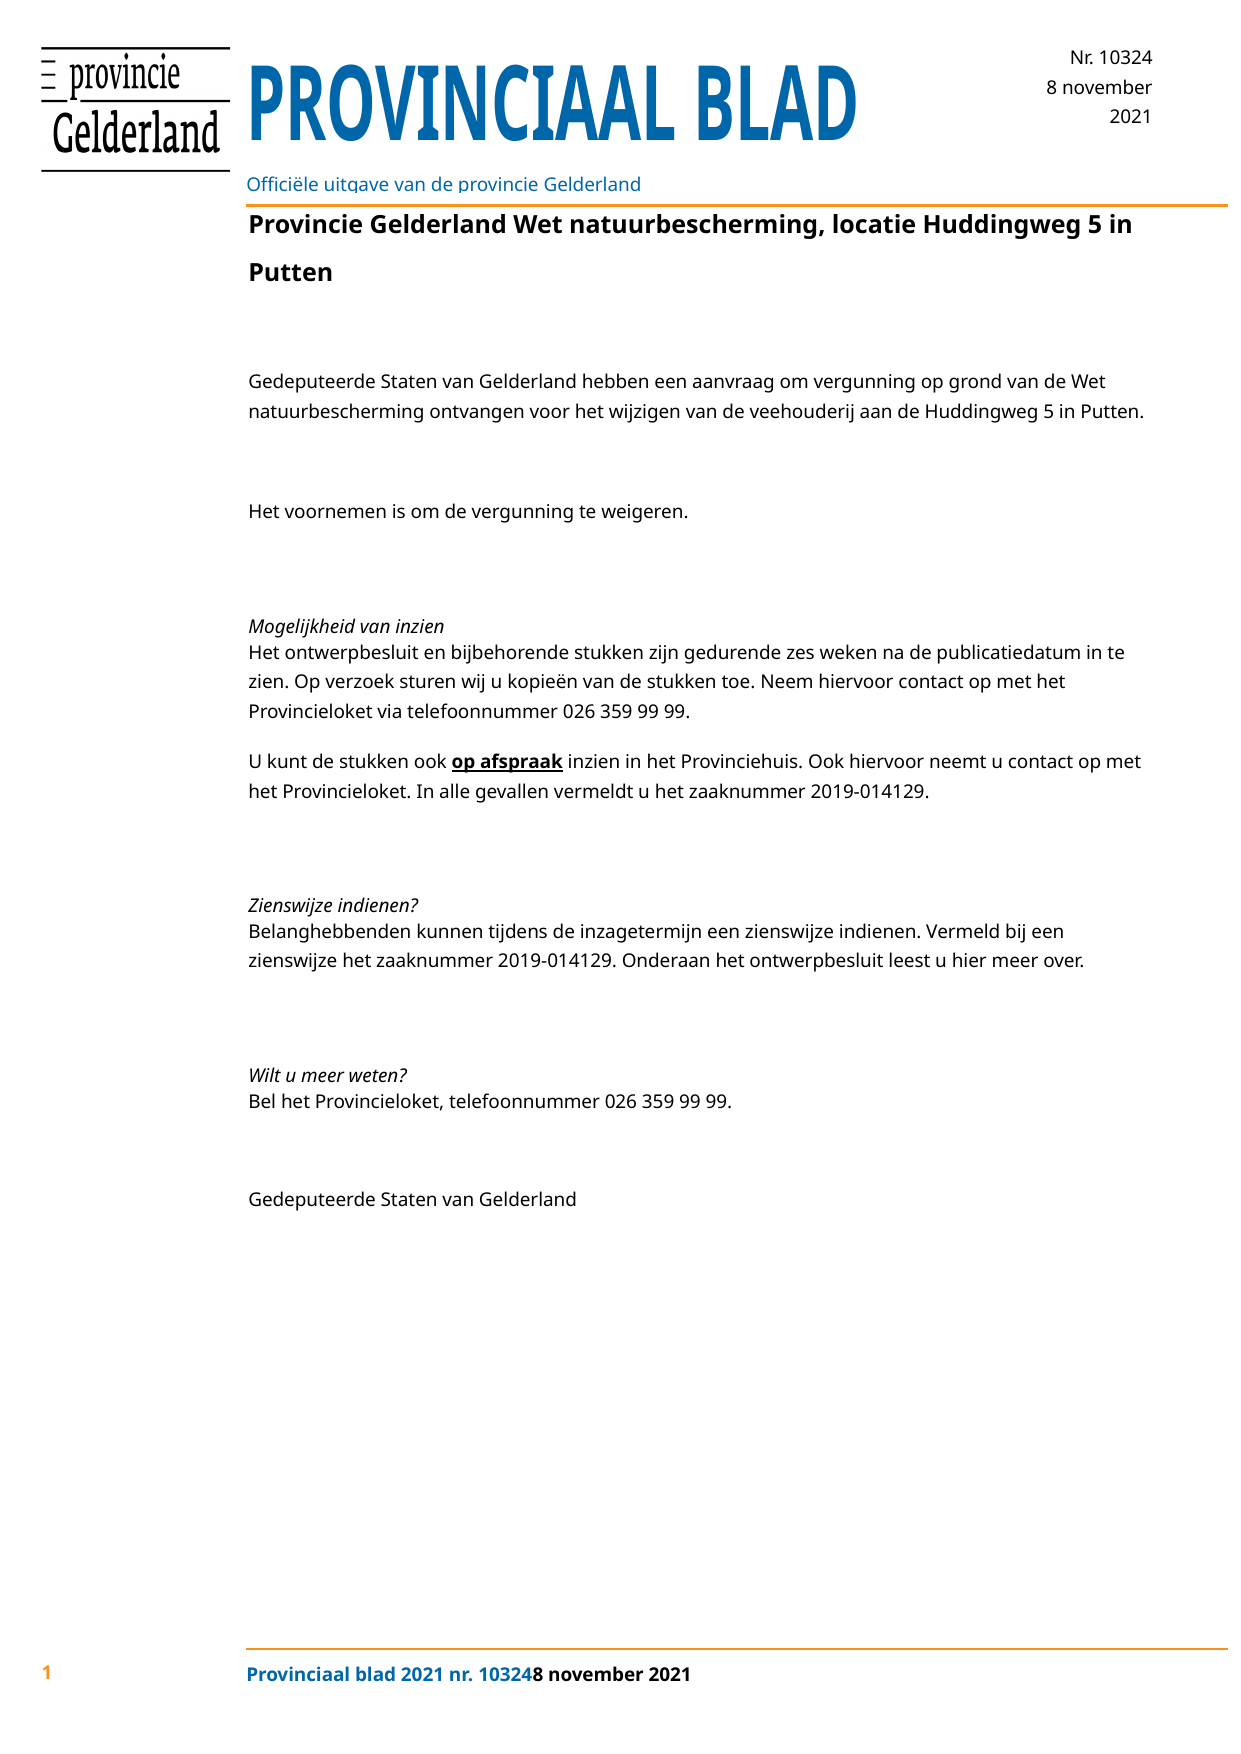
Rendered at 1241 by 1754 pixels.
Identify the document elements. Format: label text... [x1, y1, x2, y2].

text Belanghebbenden kunnen tijdens de inzagetermijn een zienswijze indienen. Vermeld bij een zienswijze het zaaknummer 2019-014129. Onderaan het ontwerpbesluit leest u hier meer over. [248, 918, 1152, 973]
text Mogelijkheid van inzien [248, 613, 1152, 639]
text Het ontwerpbesluit en bijbehorende stukken zijn gedurende zes weken na de publicatiedatum in te zien. Op verzoek sturen wij u kopieën van de stukken toe. Neem hiervoor contact op met het Provincieloket via telefoonnummer 026 359 99 99. [248, 639, 1152, 724]
text Het voornemen is om de vergunning te weigeren. [248, 499, 1152, 524]
text Gedeputeerde Staten van Gelderland [248, 1186, 1152, 1212]
text Zienswijze indienen? [248, 892, 1152, 918]
text Wilt u meer weten? [248, 1062, 1152, 1088]
text Bel het Provincieloket, telefoonnummer 026 359 99 99. [248, 1088, 1152, 1113]
text Provincie Gelderland Wet natuurbescherming, locatie Huddingweg 5 in Putten [248, 207, 1152, 288]
text U kunt de stukken ook op afspraak inzien in het Provinciehuis. Ook hiervoor neemt u contact op met het Provincieloket. In alle gevallen vermeldt u het zaaknummer 2019-014129. [248, 748, 1152, 804]
text Gedeputeerde Staten van Gelderland hebben een aanvraag om vergunning op grond van de Wet natuurbescherming ontvangen voor het wijzigen van de veehouderij aan de Huddingweg 5 in Putten. [248, 368, 1152, 424]
picture [41, 47, 231, 172]
